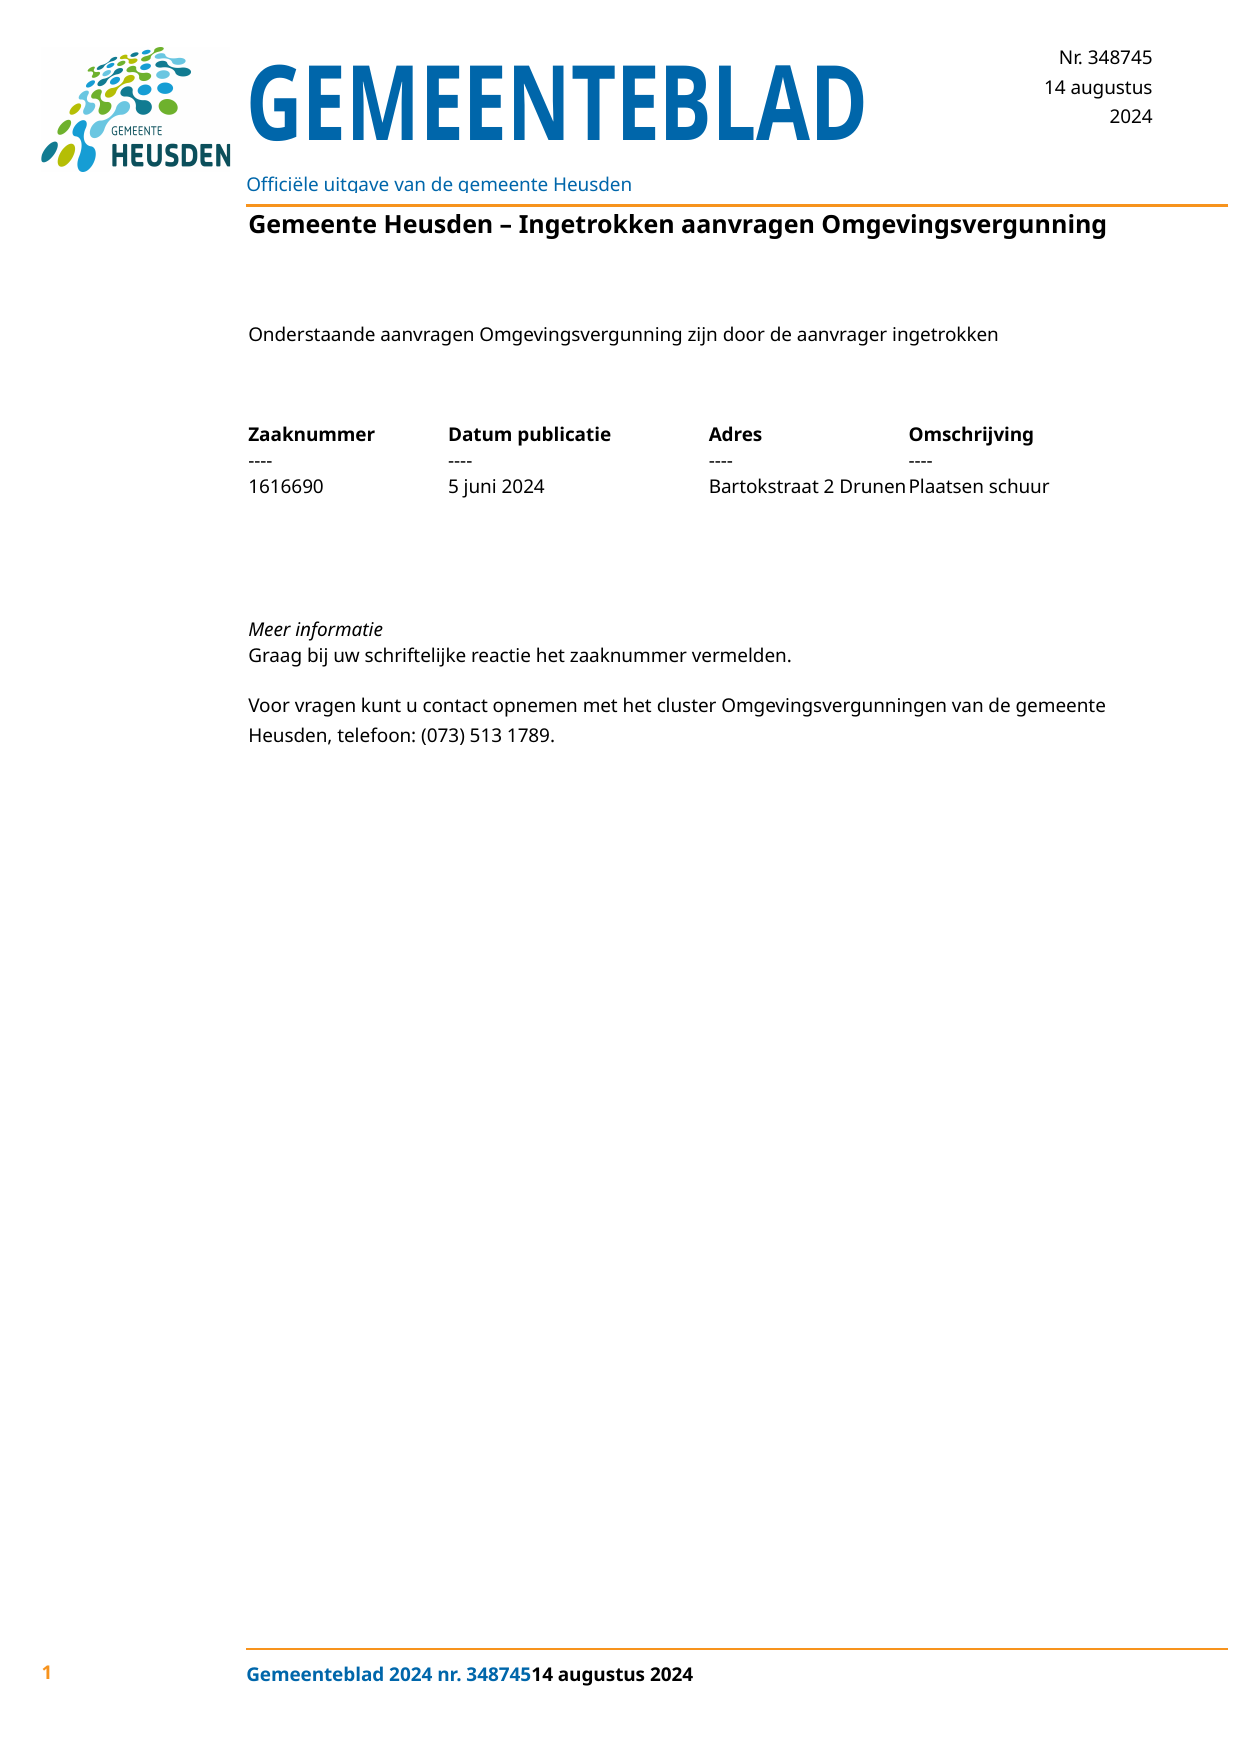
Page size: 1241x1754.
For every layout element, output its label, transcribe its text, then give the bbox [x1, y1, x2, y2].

table_cell Bartokstraat 2 Drunen [709, 473, 908, 499]
table_cell ---- [448, 448, 708, 473]
text Onderstaande aanvragen Omgevingsvergunning zijn door de aanvrager ingetrokken [248, 321, 1152, 346]
table_header Datum publicatie [448, 422, 708, 447]
table_cell ---- [709, 448, 908, 473]
picture [41, 47, 231, 172]
text Graag bij uw schriftelijke reactie het zaaknummer vermelden. [248, 642, 1152, 668]
text Meer informatie [248, 616, 1152, 642]
table_cell ---- [248, 448, 448, 473]
text Gemeente Heusden – Ingetrokken aanvragen Omgevingsvergunning [248, 207, 1152, 241]
text Voor vragen kunt u contact opnemen met het cluster Omgevingsvergunningen van de gemeente Heusden, telefoon: (073) 513 1789. [248, 693, 1152, 748]
table_header Adres [709, 422, 908, 447]
table_header Zaaknummer [248, 422, 448, 447]
table_cell 5 juni 2024 [448, 473, 708, 499]
table_cell ---- [908, 448, 1152, 473]
table_header Omschrijving [908, 422, 1152, 447]
table_cell Plaatsen schuur [908, 473, 1152, 499]
table_cell 1616690 [248, 473, 448, 499]
